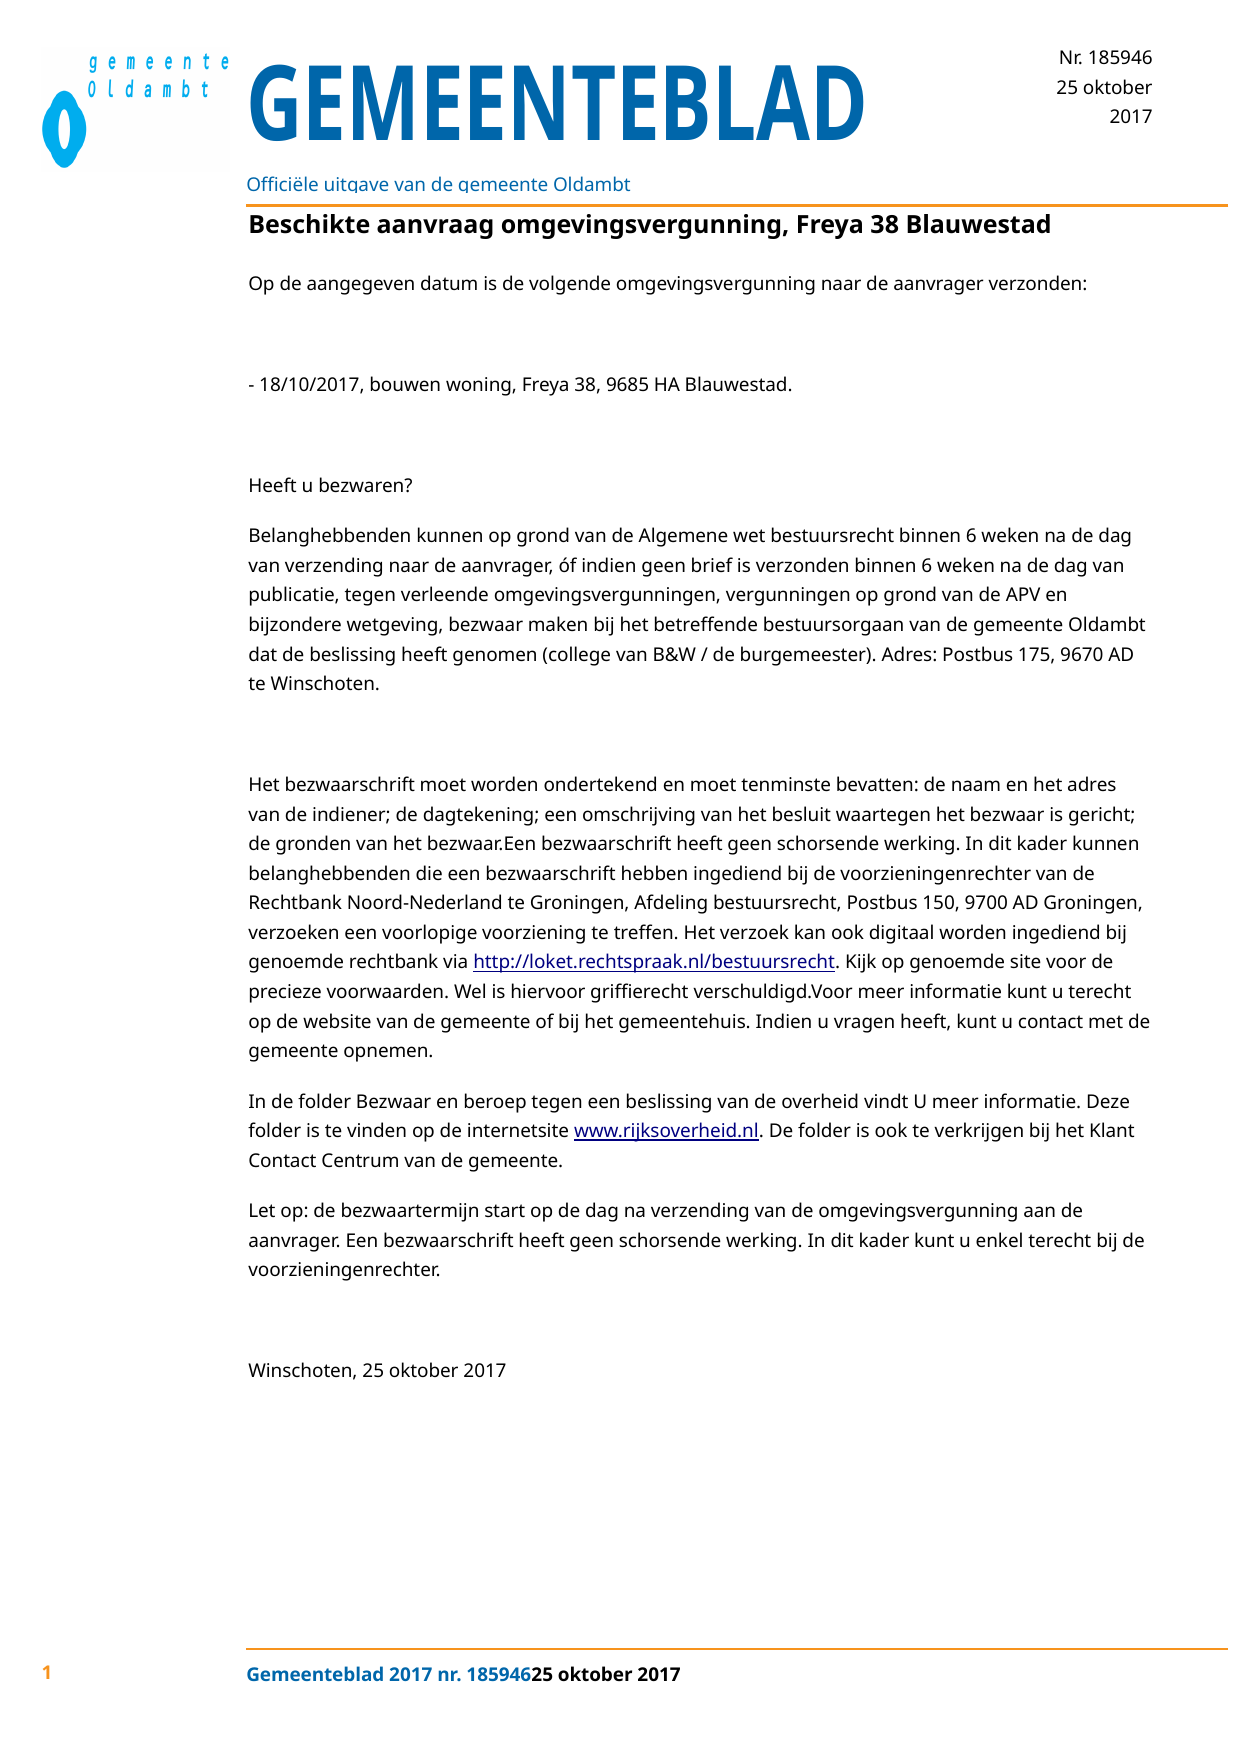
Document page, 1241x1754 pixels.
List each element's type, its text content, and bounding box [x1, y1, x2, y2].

text Let op: de bezwaartermijn start op de dag na verzending van de omgevingsvergunning aan de aanvrager. Een bezwaarschrift heeft geen schorsende werking. In dit kader kunt u enkel terecht bij de voorzieningenrechter. [248, 1197, 1152, 1282]
text Op de aangegeven datum is de volgende omgevingsvergunning naar de aanvrager verzonden: [248, 270, 1152, 296]
text Winschoten, 25 oktober 2017 [248, 1357, 1152, 1383]
text Heeft u bezwaren? [248, 472, 1152, 498]
text Beschikte aanvraag omgevingsvergunning, Freya 38 Blauwestad [248, 207, 1152, 241]
text Het bezwaarschrift moet worden ondertekend en moet tenminste bevatten: de naam en het adres van de indiener; de dagtekening; een omschrijving van het besluit waartegen het bezwaar is gericht; de gronden van het bezwaar.Een bezwaarschrift heeft geen schorsende werking. In dit kader kunnen belanghebbenden die een bezwaarschrift hebben ingediend bij de voorzieningenrechter van de Rechtbank Noord-Nederland te Groningen, Afdeling bestuursrecht, Postbus 150, 9700 AD Groningen, verzoeken een voorlopige voorziening te treffen. Het verzoek kan ook digitaal worden ingediend bij genoemde rechtbank via http://loket.rechtspraak.nl/bestuursrecht. Kijk op genoemde site voor de precieze voorwaarden. Wel is hiervoor griffierecht verschuldigd.Voor meer informatie kunt u terecht op de website van de gemeente of bij het gemeentehuis. Indien u vragen heeft, kunt u contact met de gemeente opnemen. [248, 771, 1152, 1063]
picture [41, 47, 231, 172]
text Belanghebbenden kunnen op grond van de Algemene wet bestuursrecht binnen 6 weken na de dag van verzending naar de aanvrager, óf indien geen brief is verzonden binnen 6 weken na de dag van publicatie, tegen verleende omgevingsvergunningen, vergunningen op grond van de APV en bijzondere wetgeving, bezwaar maken bij het betreffende bestuursorgaan van de gemeente Oldambt dat de beslissing heeft genomen (college van B&W / de burgemeester). Adres: Postbus 175, 9670 AD te Winschoten. [248, 522, 1152, 696]
text In de folder Bezwaar en beroep tegen een beslissing van de overheid vindt U meer informatie. Deze folder is te vinden op de internetsite www.rijksoverheid.nl. De folder is ook te verkrijgen bij het Klant Contact Centrum van de gemeente. [248, 1088, 1152, 1173]
text - 18/10/2017, bouwen woning, Freya 38, 9685 HA Blauwestad. [248, 371, 1152, 397]
